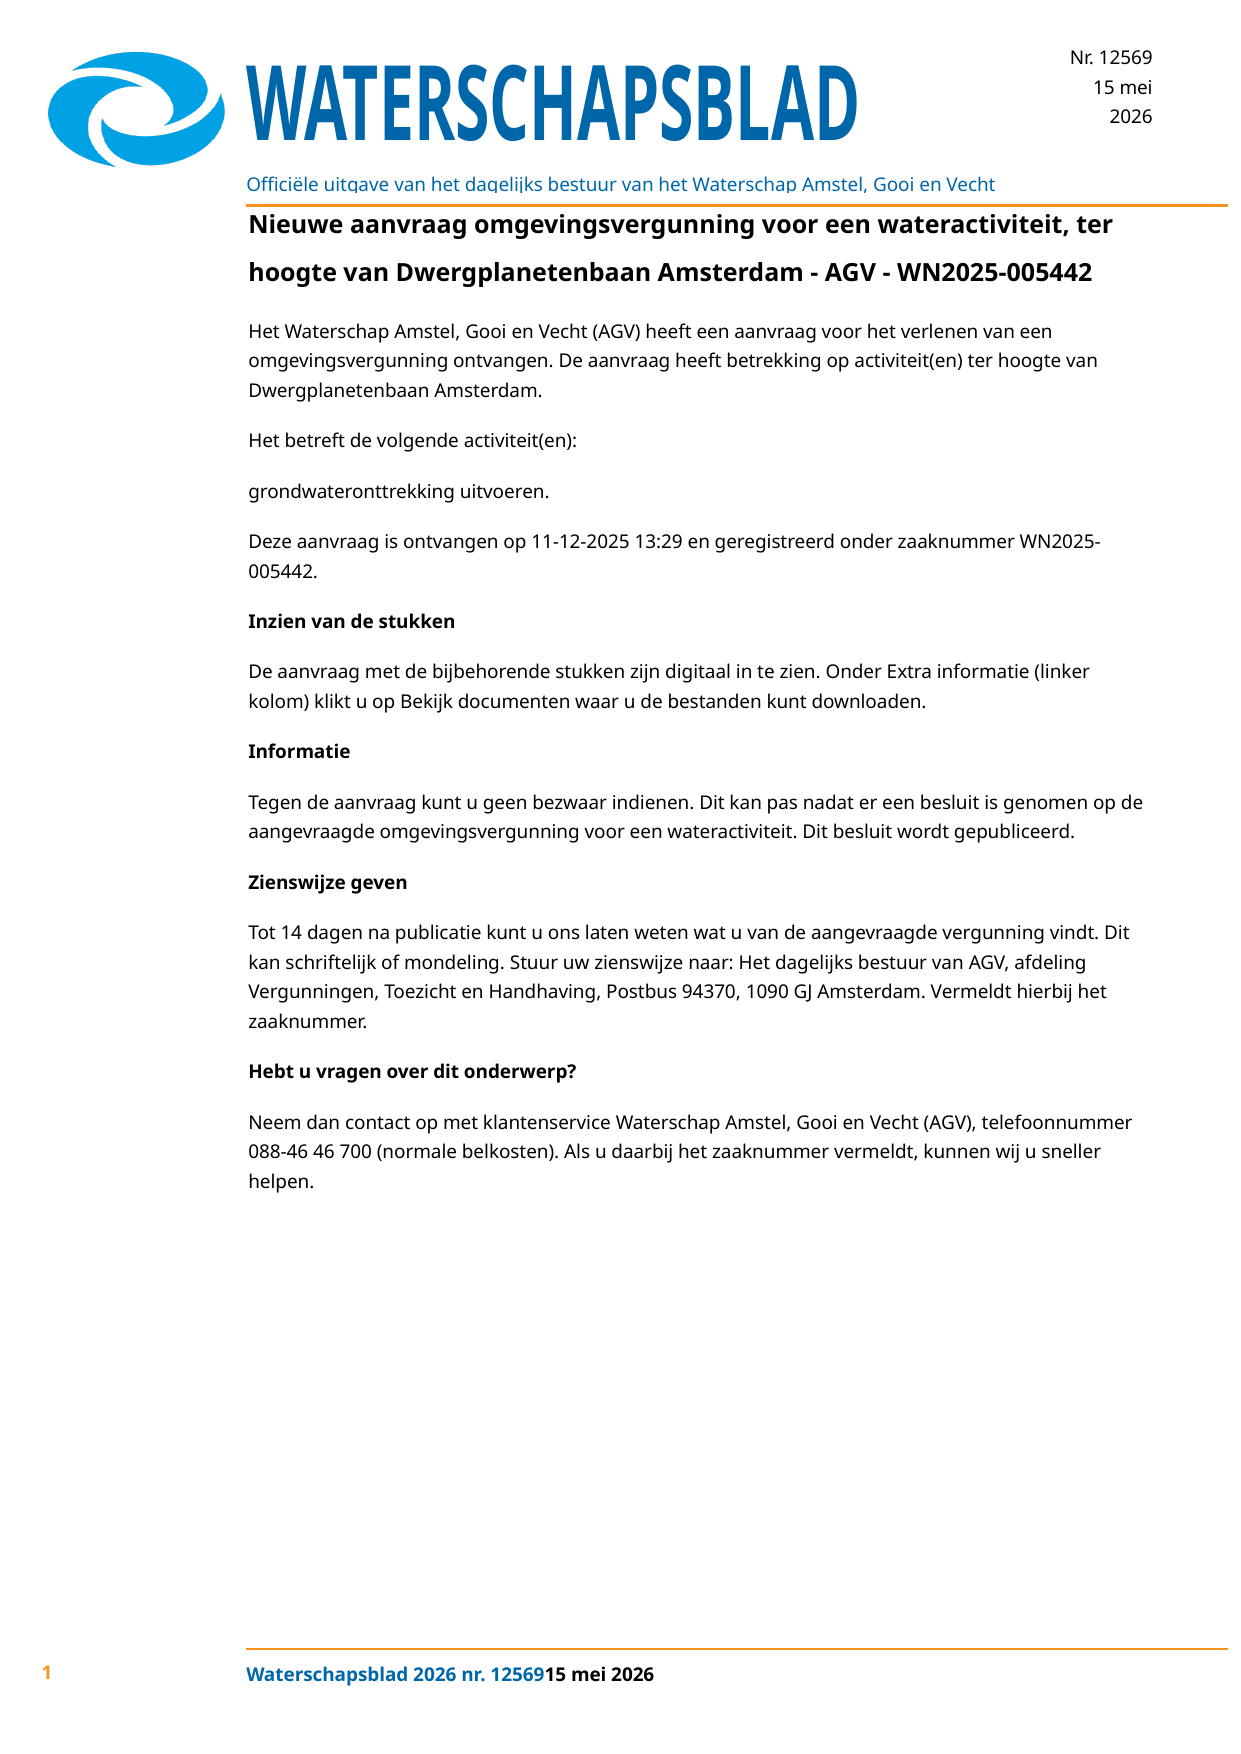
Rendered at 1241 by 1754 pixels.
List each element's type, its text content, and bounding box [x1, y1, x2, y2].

text Nieuwe aanvraag omgevingsvergunning voor een wateractiviteit, ter hoogte van Dwergplanetenbaan Amsterdam - AGV - WN2025-005442 [248, 207, 1152, 288]
text Zienswijze geven [248, 869, 1152, 895]
text grondwateronttrekking uitvoeren. [248, 478, 1152, 504]
text Deze aanvraag is ontvangen op 11-12-2025 13:29 en geregistreerd onder zaaknummer WN2025-005442. [248, 528, 1152, 584]
picture [41, 47, 231, 172]
text Informatie [248, 739, 1152, 764]
text Neem dan contact op met klantenservice Waterschap Amstel, Gooi en Vecht (AGV), telefoonnummer 088-46 46 700 (normale belkosten). Als u daarbij het zaaknummer vermeldt, kunnen wij u sneller helpen. [248, 1109, 1152, 1194]
text Tot 14 dagen na publicatie kunt u ons laten weten wat u van de aangevraagde vergunning vindt. Dit kan schriftelijk of mondeling. Stuur uw zienswijze naar: Het dagelijks bestuur van AGV, afdeling Vergunningen, Toezicht en Handhaving, Postbus 94370, 1090 GJ Amsterdam. Vermeldt hierbij het zaaknummer. [248, 919, 1152, 1034]
text Inzien van de stukken [248, 608, 1152, 634]
text Het Waterschap Amstel, Gooi en Vecht (AGV) heeft een aanvraag voor het verlenen van een omgevingsvergunning ontvangen. De aanvraag heeft betrekking op activiteit(en) ter hoogte van Dwergplanetenbaan Amsterdam. [248, 318, 1152, 403]
text Hebt u vragen over dit onderwerp? [248, 1059, 1152, 1084]
text De aanvraag met de bijbehorende stukken zijn digitaal in te zien. Onder Extra informatie (linker kolom) klikt u op Bekijk documenten waar u de bestanden kunt downloaden. [248, 659, 1152, 714]
text Het betreft de volgende activiteit(en): [248, 427, 1152, 453]
text Tegen de aanvraag kunt u geen bezwaar indienen. Dit kan pas nadat er een besluit is genomen op de aangevraagde omgevingsvergunning voor een wateractiviteit. Dit besluit wordt gepubliceerd. [248, 789, 1152, 844]
